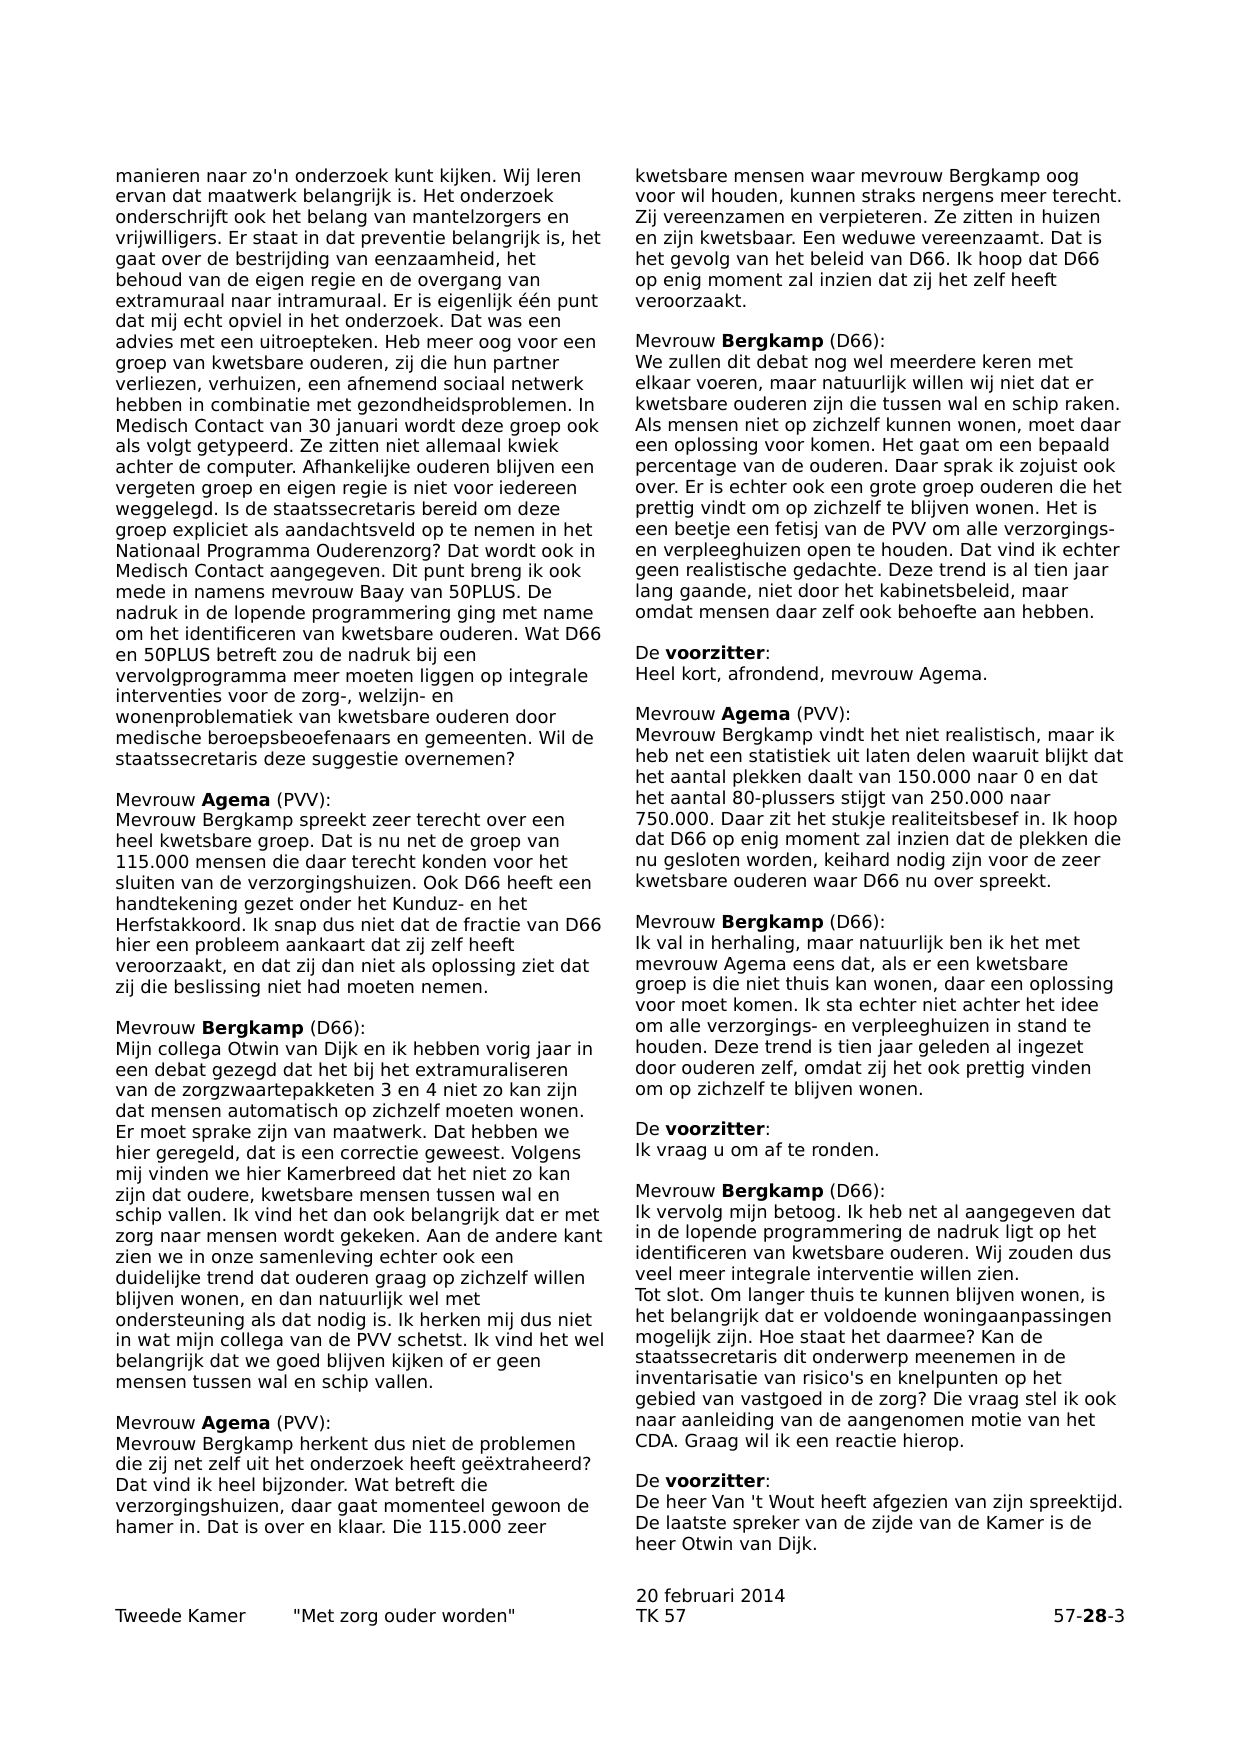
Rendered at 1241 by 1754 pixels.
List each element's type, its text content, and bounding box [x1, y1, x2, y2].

text Ik vervolg mijn betoog. Ik heb net al aangegeven dat in de lopende programmering de nadruk ligt op het identificeren van kwetsbare ouderen. Wij zouden dus veel meer integrale interventie willen zien. [635, 1201, 1125, 1285]
text Ik val in herhaling, maar natuurlijk ben ik het met mevrouw Agema eens dat, als er een kwetsbare groep is die niet thuis kan wonen, daar een oplossing voor moet komen. Ik sta echter niet achter het idee om alle verzorgings- en verpleeghuizen in stand te houden. Deze trend is tien jaar geleden al ingezet door ouderen zelf, omdat zij het ook prettig vinden om op zichzelf te blijven wonen. [635, 932, 1125, 1099]
text kwetsbare mensen waar mevrouw Bergkamp oog voor wil houden, kunnen straks nergens meer terecht. Zij vereenzamen en verpieteren. Ze zitten in huizen en zijn kwetsbaar. Een weduwe vereenzaamt. Dat is het gevolg van het beleid van D66. Ik hoop dat D66 op enig moment zal inzien dat zij het zelf heeft veroorzaakt. [635, 165, 1125, 311]
text Mevrouw Agema (PVV): [115, 789, 605, 810]
text De heer Van 't Wout heeft afgezien van zijn spreektijd. De laatste spreker van de zijde van de Kamer is de heer Otwin van Dijk. [635, 1492, 1125, 1554]
text Mevrouw Agema (PVV): [635, 704, 1125, 725]
text De voorzitter: [635, 1119, 1125, 1140]
text Mevrouw Bergkamp spreekt zeer terecht over een heel kwetsbare groep. Dat is nu net de groep van 115.000 mensen die daar terecht konden voor het sluiten van de verzorgingshuizen. Ook D66 heeft een handtekening gezet onder het Kunduz- en het Herfstakkoord. Ik snap dus niet dat de fractie van D66 hier een probleem aankaart dat zij zelf heeft veroorzaakt, en dat zij dan niet als oplossing ziet dat zij die beslissing niet had moeten nemen. [115, 810, 605, 998]
text Mevrouw Bergkamp herkent dus niet de problemen die zij net zelf uit het onderzoek heeft geëxtraheerd? Dat vind ik heel bijzonder. Wat betreft die verzorgingshuizen, daar gaat momenteel gewoon de hamer in. Dat is over en klaar. Die 115.000 zeer [115, 1433, 605, 1537]
text Tot slot. Om langer thuis te kunnen blijven wonen, is het belangrijk dat er voldoende woningaanpassingen mogelijk zijn. Hoe staat het daarmee? Kan de staatssecretaris dit onderwerp meenemen in de inventarisatie van risico's en knelpunten op het gebied van vastgoed in de zorg? Die vraag stel ik ook naar aanleiding van de aangenomen motie van het CDA. Graag wil ik een reactie hierop. [635, 1285, 1125, 1451]
text manieren naar zo'n onderzoek kunt kijken. Wij leren ervan dat maatwerk belangrijk is. Het onderzoek onderschrijft ook het belang van mantelzorgers en vrijwilligers. Er staat in dat preventie belangrijk is, het gaat over de bestrijding van eenzaamheid, het behoud van de eigen regie en de overgang van extramuraal naar intramuraal. Er is eigenlijk één punt dat mij echt opviel in het onderzoek. Dat was een advies met een uitroepteken. Heb meer oog voor een groep van kwetsbare ouderen, zij die hun partner verliezen, verhuizen, een afnemend sociaal netwerk hebben in combinatie met gezondheidsproblemen. In Medisch Contact van 30 januari wordt deze groep ook als volgt getypeerd. Ze zitten niet allemaal kwiek achter de computer. Afhankelijke ouderen blijven een vergeten groep en eigen regie is niet voor iedereen weggelegd. Is de staatssecretaris bereid om deze groep expliciet als aandachtsveld op te nemen in het Nationaal Programma Ouderenzorg? Dat wordt ook in Medisch Contact aangegeven. Dit punt breng ik ook mede in namens mevrouw Baay van 50PLUS. De nadruk in de lopende programmering ging met name om het identificeren van kwetsbare ouderen. Wat D66 en 50PLUS betreft zou de nadruk bij een vervolgprogramma meer moeten liggen op integrale interventies voor de zorg-, welzijn- en wonenproblematiek van kwetsbare ouderen door medische beroepsbeoefenaars en gemeenten. Wil de staatssecretaris deze suggestie overnemen? [115, 165, 605, 769]
text We zullen dit debat nog wel meerdere keren met elkaar voeren, maar natuurlijk willen wij niet dat er kwetsbare ouderen zijn die tussen wal en schip raken. Als mensen niet op zichzelf kunnen wonen, moet daar een oplossing voor komen. Het gaat om een bepaald percentage van de ouderen. Daar sprak ik zojuist ook over. Er is echter ook een grote groep ouderen die het prettig vindt om op zichzelf te blijven wonen. Het is een beetje een fetisj van de PVV om alle verzorgings- en verpleeghuizen open te houden. Dat vind ik echter geen realistische gedachte. Deze trend is al tien jaar lang gaande, niet door het kabinetsbeleid, maar omdat mensen daar zelf ook behoefte aan hebben. [635, 352, 1125, 623]
text Mevrouw Bergkamp vindt het niet realistisch, maar ik heb net een statistiek uit laten delen waaruit blijkt dat het aantal plekken daalt van 150.000 naar 0 en dat het aantal 80-plussers stijgt van 250.000 naar 750.000. Daar zit het stukje realiteitsbesef in. Ik hoop dat D66 op enig moment zal inzien dat de plekken die nu gesloten worden, keihard nodig zijn voor de zeer kwetsbare ouderen waar D66 nu over spreekt. [635, 725, 1125, 892]
text Mijn collega Otwin van Dijk en ik hebben vorig jaar in een debat gezegd dat het bij het extramuraliseren van de zorgzwaartepakketen 3 en 4 niet zo kan zijn dat mensen automatisch op zichzelf moeten wonen. Er moet sprake zijn van maatwerk. Dat hebben we hier geregeld, dat is een correctie geweest. Volgens mij vinden we hier Kamerbreed dat het niet zo kan zijn dat oudere, kwetsbare mensen tussen wal en schip vallen. Ik vind het dan ook belangrijk dat er met zorg naar mensen wordt gekeken. Aan de andere kant zien we in onze samenleving echter ook een duidelijke trend dat ouderen graag op zichzelf willen blijven wonen, en dan natuurlijk wel met ondersteuning als dat nodig is. Ik herken mij dus niet in wat mijn collega van de PVV schetst. Ik vind het wel belangrijk dat we goed blijven kijken of er geen mensen tussen wal en schip vallen. [115, 1038, 605, 1393]
text Mevrouw Bergkamp (D66): [635, 331, 1125, 352]
text Mevrouw Bergkamp (D66): [635, 912, 1125, 932]
text Heel kort, afrondend, mevrouw Agema. [635, 663, 1125, 684]
text De voorzitter: [635, 1471, 1125, 1492]
text Ik vraag u om af te ronden. [635, 1140, 1125, 1161]
text Mevrouw Bergkamp (D66): [115, 1018, 605, 1038]
text Mevrouw Bergkamp (D66): [635, 1181, 1125, 1201]
text De voorzitter: [635, 643, 1125, 663]
text Mevrouw Agema (PVV): [115, 1413, 605, 1433]
